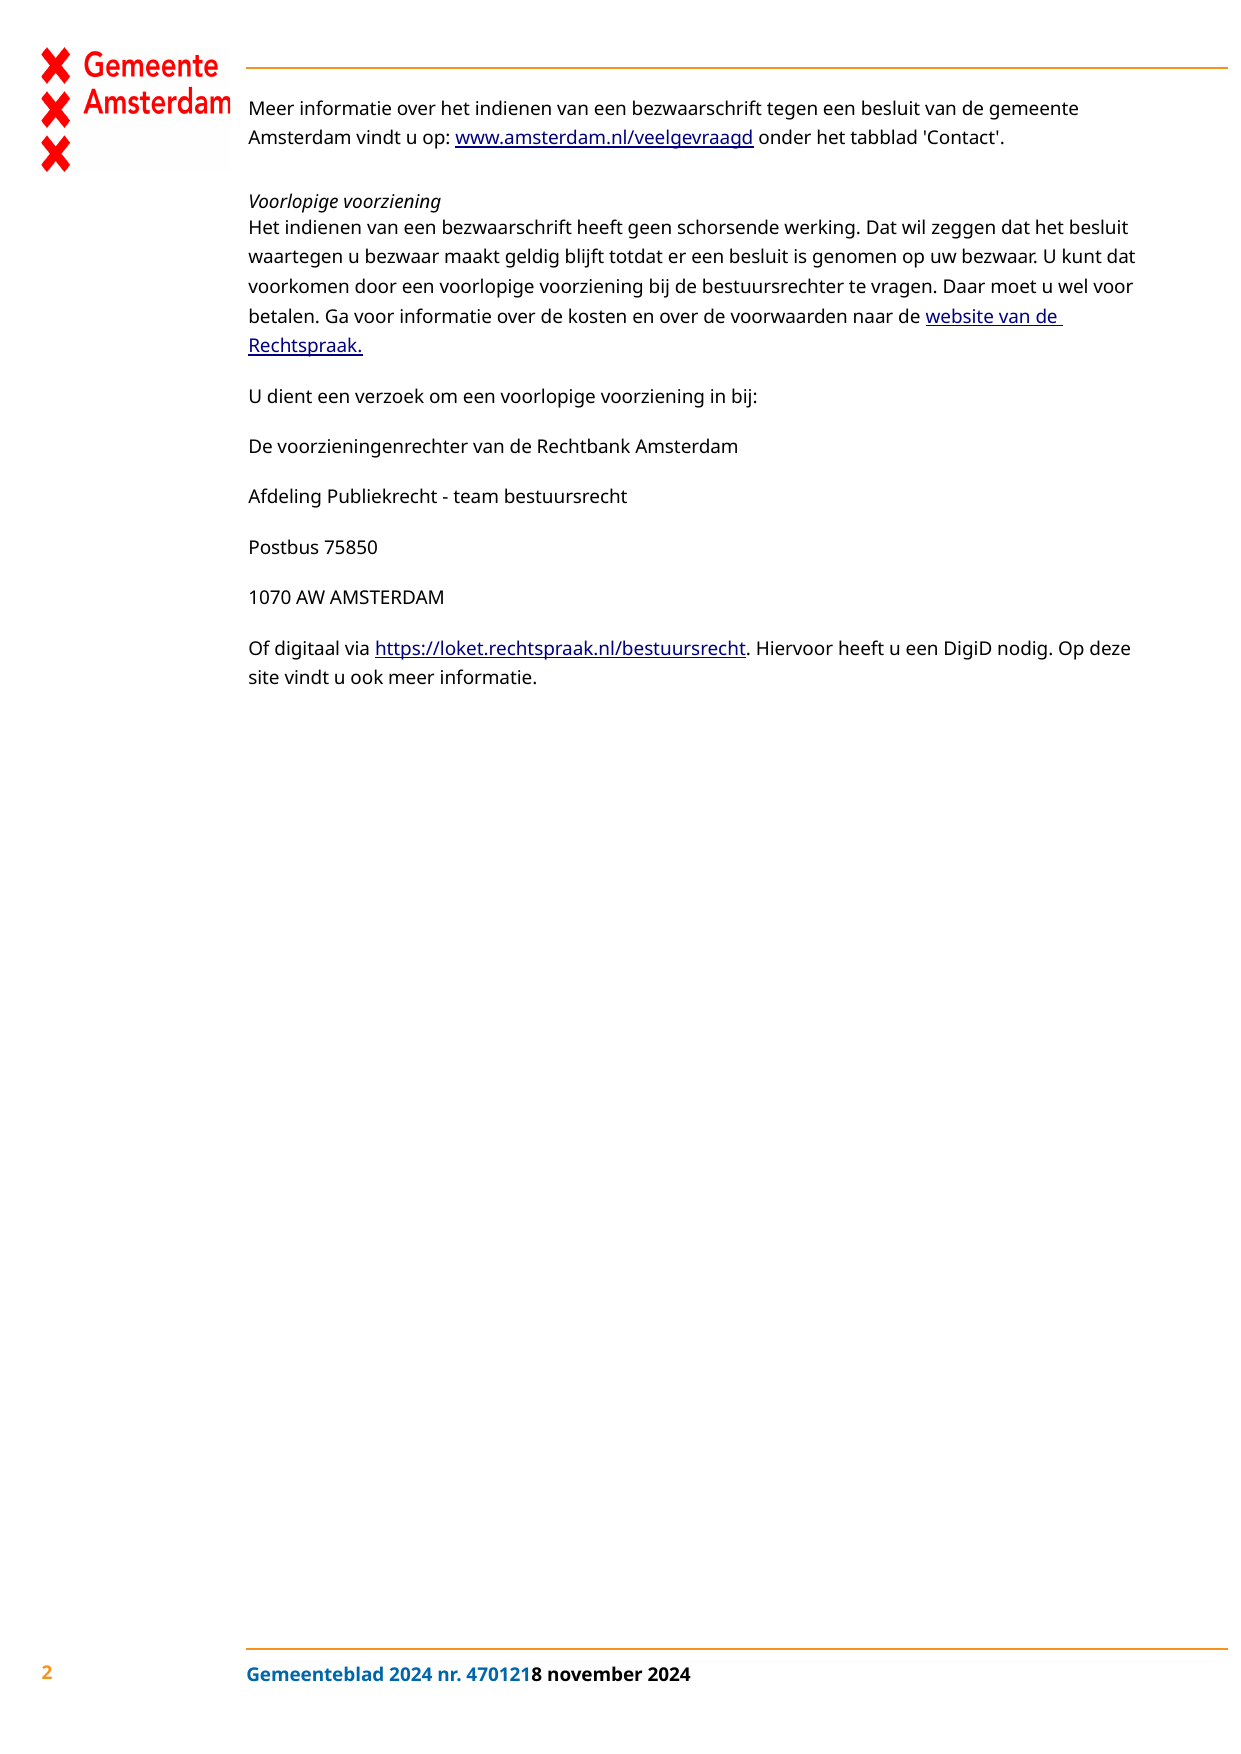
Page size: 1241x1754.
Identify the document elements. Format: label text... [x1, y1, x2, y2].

text Voorlopige voorziening [248, 188, 1152, 214]
text Meer informatie over het indienen van een bezwaarschrift tegen een besluit van de gemeente Amsterdam vindt u op: www.amsterdam.nl/veelgevraagd onder het tabblad 'Contact'. [248, 95, 1152, 150]
text Het indienen van een bezwaarschrift heeft geen schorsende werking. Dat wil zeggen dat het besluit waartegen u bezwaar maakt geldig blijft totdat er een besluit is genomen op uw bezwaar. U kunt dat voorkomen door een voorlopige voorziening bij de bestuursrechter te vragen. Daar moet u wel voor betalen. Ga voor informatie over de kosten en over de voorwaarden naar de website van de Rechtspraak. [248, 214, 1152, 358]
picture [41, 47, 231, 172]
text Postbus 75850 [248, 534, 1152, 560]
text Of digitaal via https://loket.rechtspraak.nl/bestuursrecht. Hiervoor heeft u een DigiD nodig. Op deze site vindt u ook meer informatie. [248, 635, 1152, 690]
text U dient een verzoek om een voorlopige voorziening in bij: [248, 383, 1152, 408]
text Afdeling Publiekrecht - team bestuursrecht [248, 484, 1152, 509]
text De voorzieningenrechter van de Rechtbank Amsterdam [248, 433, 1152, 459]
text 1070 AW AMSTERDAM [248, 584, 1152, 610]
